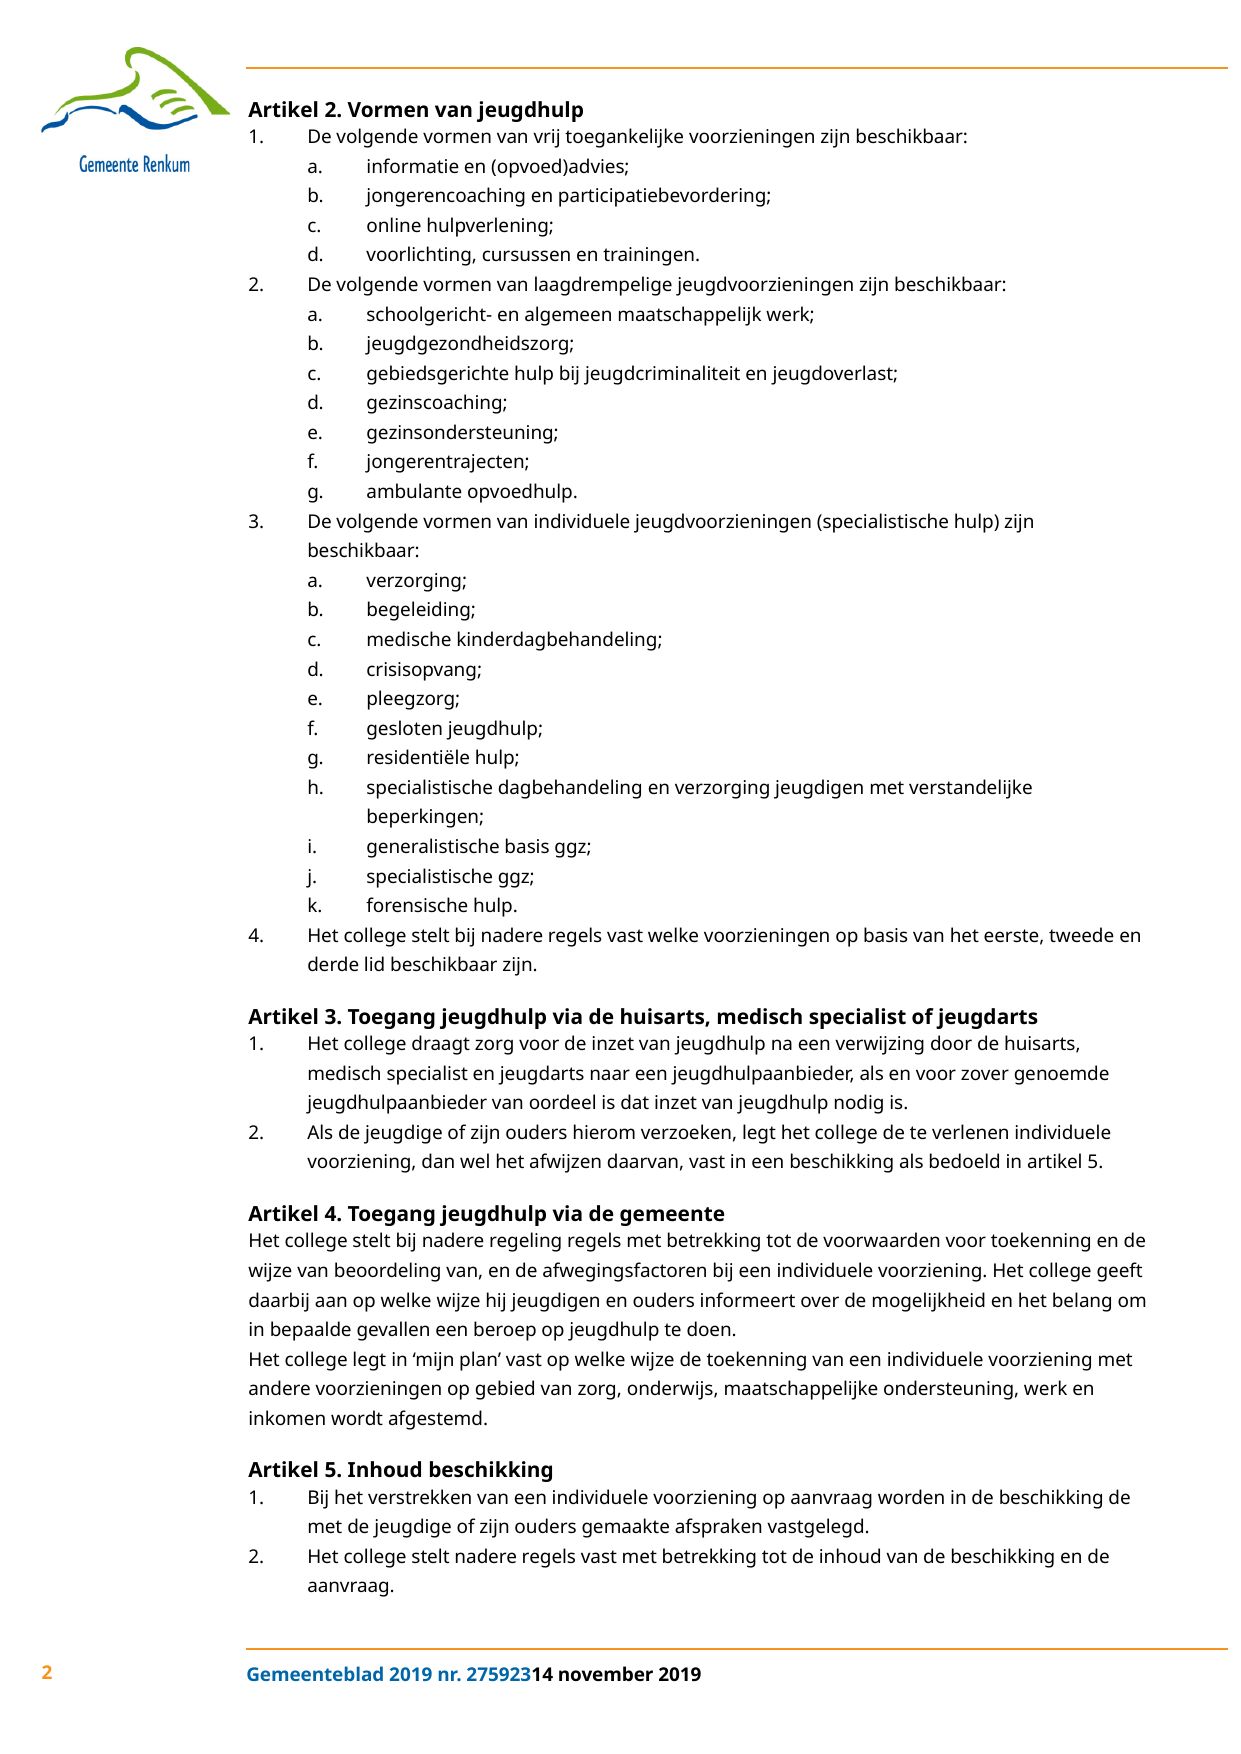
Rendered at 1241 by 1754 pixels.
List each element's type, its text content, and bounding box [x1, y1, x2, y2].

list De volgende vormen van vrij toegankelijke voorzieningen zijn beschikbaar: [248, 123, 1152, 149]
list pleegzorg; [307, 685, 1152, 711]
text Het college stelt bij nadere regeling regels met betrekking tot de voorwaarden voor toekenning en de wijze van beoordeling van, en de afwegingsfactoren bij een individuele voorziening. Het college geeft daarbij aan op welke wijze hij jeugdigen en ouders informeert over de mogelijkheid en het belang om in bepaalde gevallen een beroep op jeugdhulp te doen. [248, 1228, 1152, 1342]
list voorlichting, cursussen en trainingen. [307, 242, 1152, 267]
list online hulpverlening; [307, 212, 1152, 238]
list verzorging; [307, 567, 1152, 593]
list medische kinderdagbehandeling; [307, 626, 1152, 652]
list gezinsondersteuning; [307, 419, 1152, 445]
list jeugdgezondheidszorg; [307, 330, 1152, 356]
text Artikel 5. Inhoud beschikking [248, 1456, 1152, 1484]
list forensische hulp. [307, 892, 1152, 918]
text Het college legt in ‘mijn plan’ vast op welke wijze de toekenning van een individuele voorziening met andere voorzieningen op gebied van zorg, onderwijs, maatschappelijke ondersteuning, werk en inkomen wordt afgestemd. [248, 1346, 1152, 1431]
list begeleiding; [307, 597, 1152, 622]
list Bij het verstrekken van een individuele voorziening op aanvraag worden in de beschikking de met de jeugdige of zijn ouders gemaakte afspraken vastgelegd. [248, 1484, 1152, 1539]
list jongerentrajecten; [307, 449, 1152, 474]
list Het college stelt nadere regels vast met betrekking tot de inhoud van de beschikking en de aanvraag. [248, 1543, 1152, 1598]
list informatie en (opvoed)advies; [307, 153, 1152, 178]
list schoolgericht- en algemeen maatschappelijk werk; [307, 301, 1152, 326]
list generalistische basis ggz; [307, 833, 1152, 859]
list specialistische dagbehandeling en verzorging jeugdigen met verstandelijke beperkingen; [307, 774, 1152, 829]
list Het college stelt bij nadere regels vast welke voorzieningen op basis van het eerste, tweede en derde lid beschikbaar zijn. [248, 922, 1152, 977]
list Als de jeugdige of zijn ouders hierom verzoeken, legt het college de te verlenen individuele voorziening, dan wel het afwijzen daarvan, vast in een beschikking als bedoeld in artikel 5. [248, 1119, 1152, 1174]
list De volgende vormen van laagdrempelige jeugdvoorzieningen zijn beschikbaar: [248, 271, 1152, 297]
list ambulante opvoedhulp. [307, 478, 1152, 504]
list residentiële hulp; [307, 744, 1152, 770]
text Artikel 2. Vormen van jeugdhulp [248, 95, 1152, 123]
list De volgende vormen van individuele jeugdvoorzieningen (specialistische hulp) zijn beschikbaar: [248, 508, 1152, 563]
text Artikel 3. Toegang jeugdhulp via de huisarts, medisch specialist of jeugdarts [248, 1002, 1152, 1030]
text Artikel 4. Toegang jeugdhulp via de gemeente [248, 1199, 1152, 1228]
list jongerencoaching en participatiebevordering; [307, 182, 1152, 208]
list specialistische ggz; [307, 863, 1152, 888]
list Het college draagt zorg voor de inzet van jeugdhulp na een verwijzing door de huisarts, medisch specialist en jeugdarts naar een jeugdhulpaanbieder, als en voor zover genoemde jeugdhulpaanbieder van oordeel is dat inzet van jeugdhulp nodig is. [248, 1030, 1152, 1115]
list gebiedsgerichte hulp bij jeugdcriminaliteit en jeugdoverlast; [307, 360, 1152, 386]
list gesloten jeugdhulp; [307, 715, 1152, 741]
list crisisopvang; [307, 656, 1152, 681]
list gezinscoaching; [307, 389, 1152, 415]
picture [41, 47, 231, 172]
